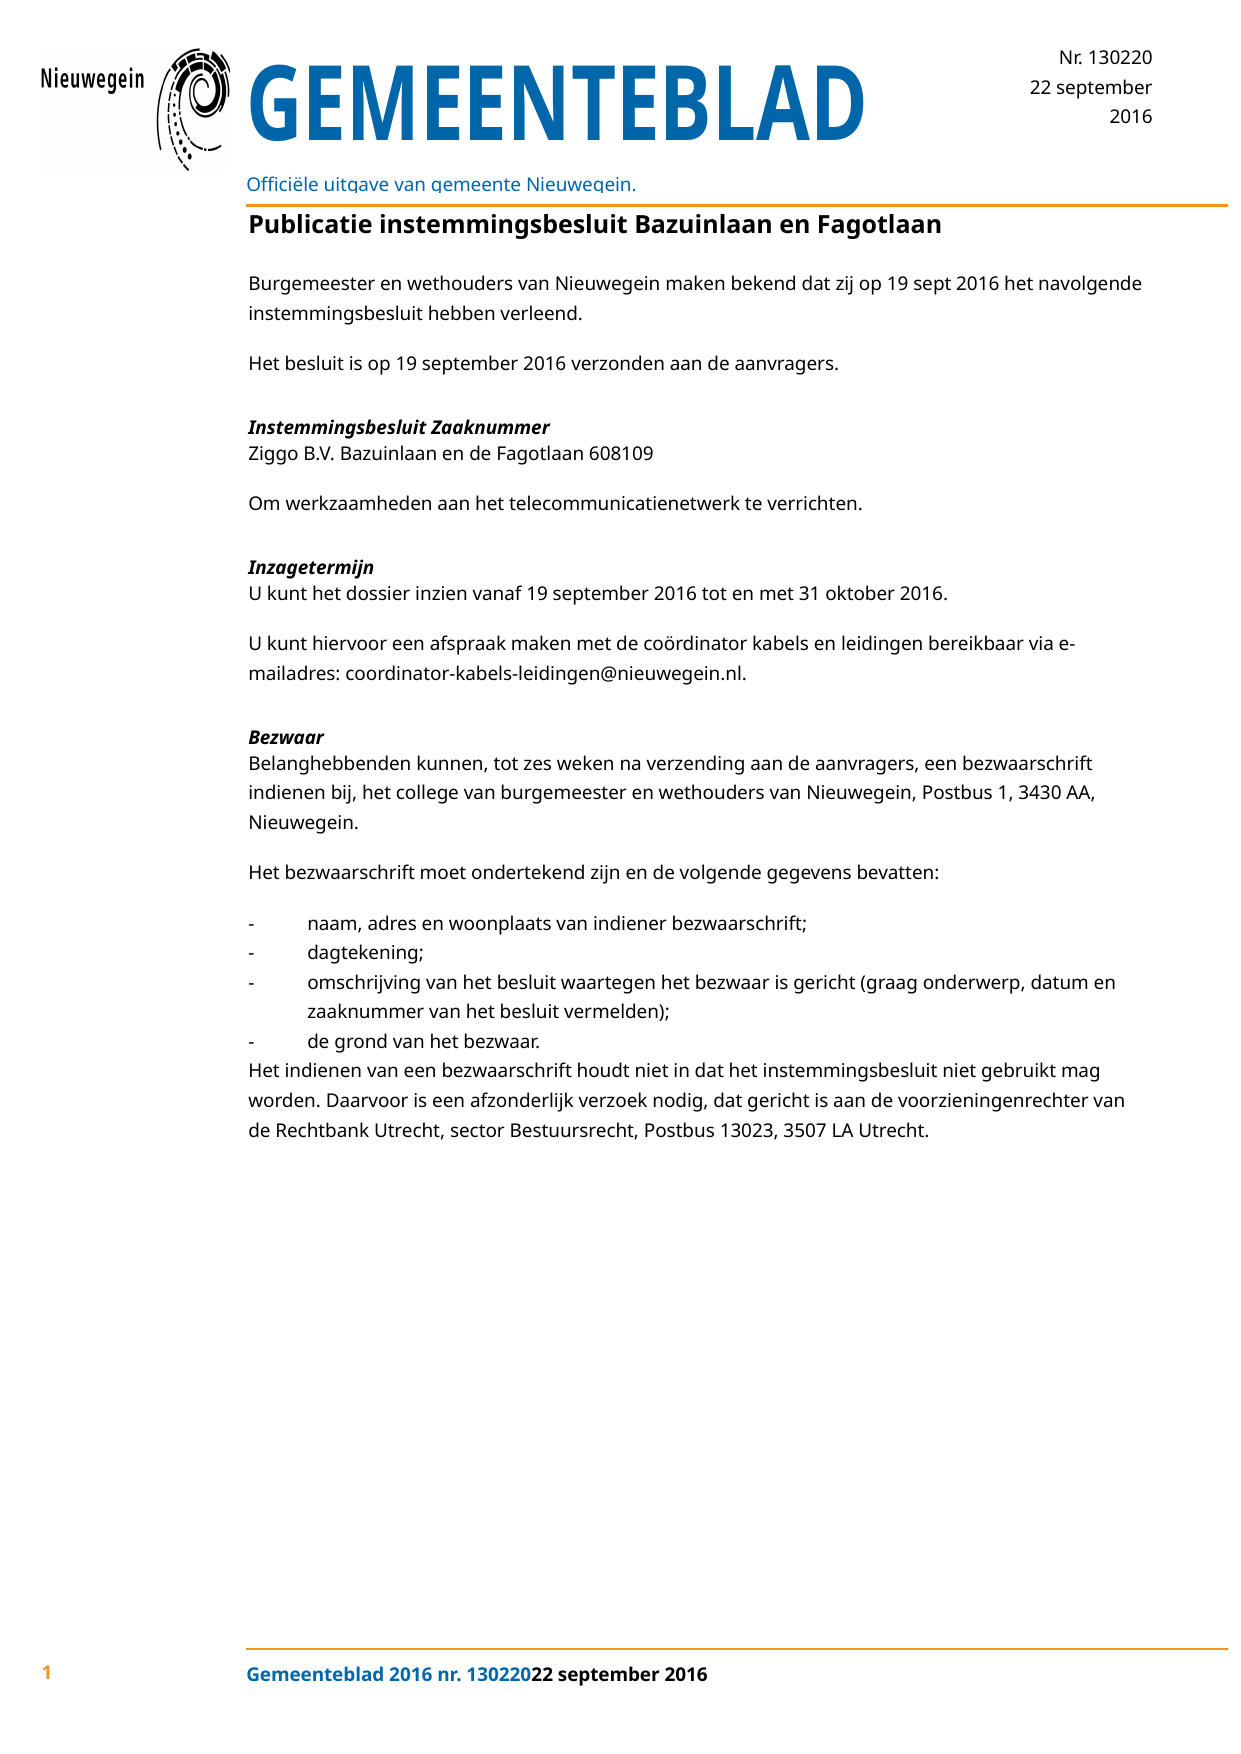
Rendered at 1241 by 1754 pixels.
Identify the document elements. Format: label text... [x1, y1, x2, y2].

text U kunt het dossier inzien vanaf 19 september 2016 tot en met 31 oktober 2016. [248, 580, 1152, 606]
text Het besluit is op 19 september 2016 verzonden aan de aanvragers. [248, 350, 1152, 376]
picture [41, 47, 231, 172]
text Het bezwaarschrift moet ondertekend zijn en de volgende gegevens bevatten: [248, 859, 1152, 885]
text Het indienen van een bezwaarschrift houdt niet in dat het instemmingsbesluit niet gebruikt mag worden. Daarvoor is een afzonderlijk verzoek nodig, dat gericht is aan de voorzieningenrechter van de Rechtbank Utrecht, sector Bestuursrecht, Postbus 13023, 3507 LA Utrecht. [248, 1058, 1152, 1143]
list omschrijving van het besluit waartegen het bezwaar is gericht (graag onderwerp, datum en zaaknummer van het besluit vermelden); [248, 969, 1152, 1024]
text Instemmingsbesluit Zaaknummer [248, 414, 1152, 440]
text U kunt hiervoor een afspraak maken met de coördinator kabels en leidingen bereikbaar via e-mailadres: coordinator-kabels-leidingen@nieuwegein.nl. [248, 631, 1152, 686]
text Bezwaar [248, 724, 1152, 750]
text Inzagetermijn [248, 554, 1152, 580]
text Om werkzaamheden aan het telecommunicatienetwerk te verrichten. [248, 490, 1152, 516]
list de grond van het bezwaar. [248, 1028, 1152, 1054]
list dagtekening; [248, 939, 1152, 965]
text Belanghebbenden kunnen, tot zes weken na verzending aan de aanvragers, een bezwaarschrift indienen bij, het college van burgemeester en wethouders van Nieuwegein, Postbus 1, 3430 AA, Nieuwegein. [248, 750, 1152, 835]
text Ziggo B.V. Bazuinlaan en de Fagotlaan 608109 [248, 440, 1152, 466]
text Burgemeester en wethouders van Nieuwegein maken bekend dat zij op 19 sept 2016 het navolgende instemmingsbesluit hebben verleend. [248, 270, 1152, 326]
list naam, adres en woonplaats van indiener bezwaarschrift; [248, 910, 1152, 936]
text Publicatie instemmingsbesluit Bazuinlaan en Fagotlaan [248, 207, 1152, 241]
